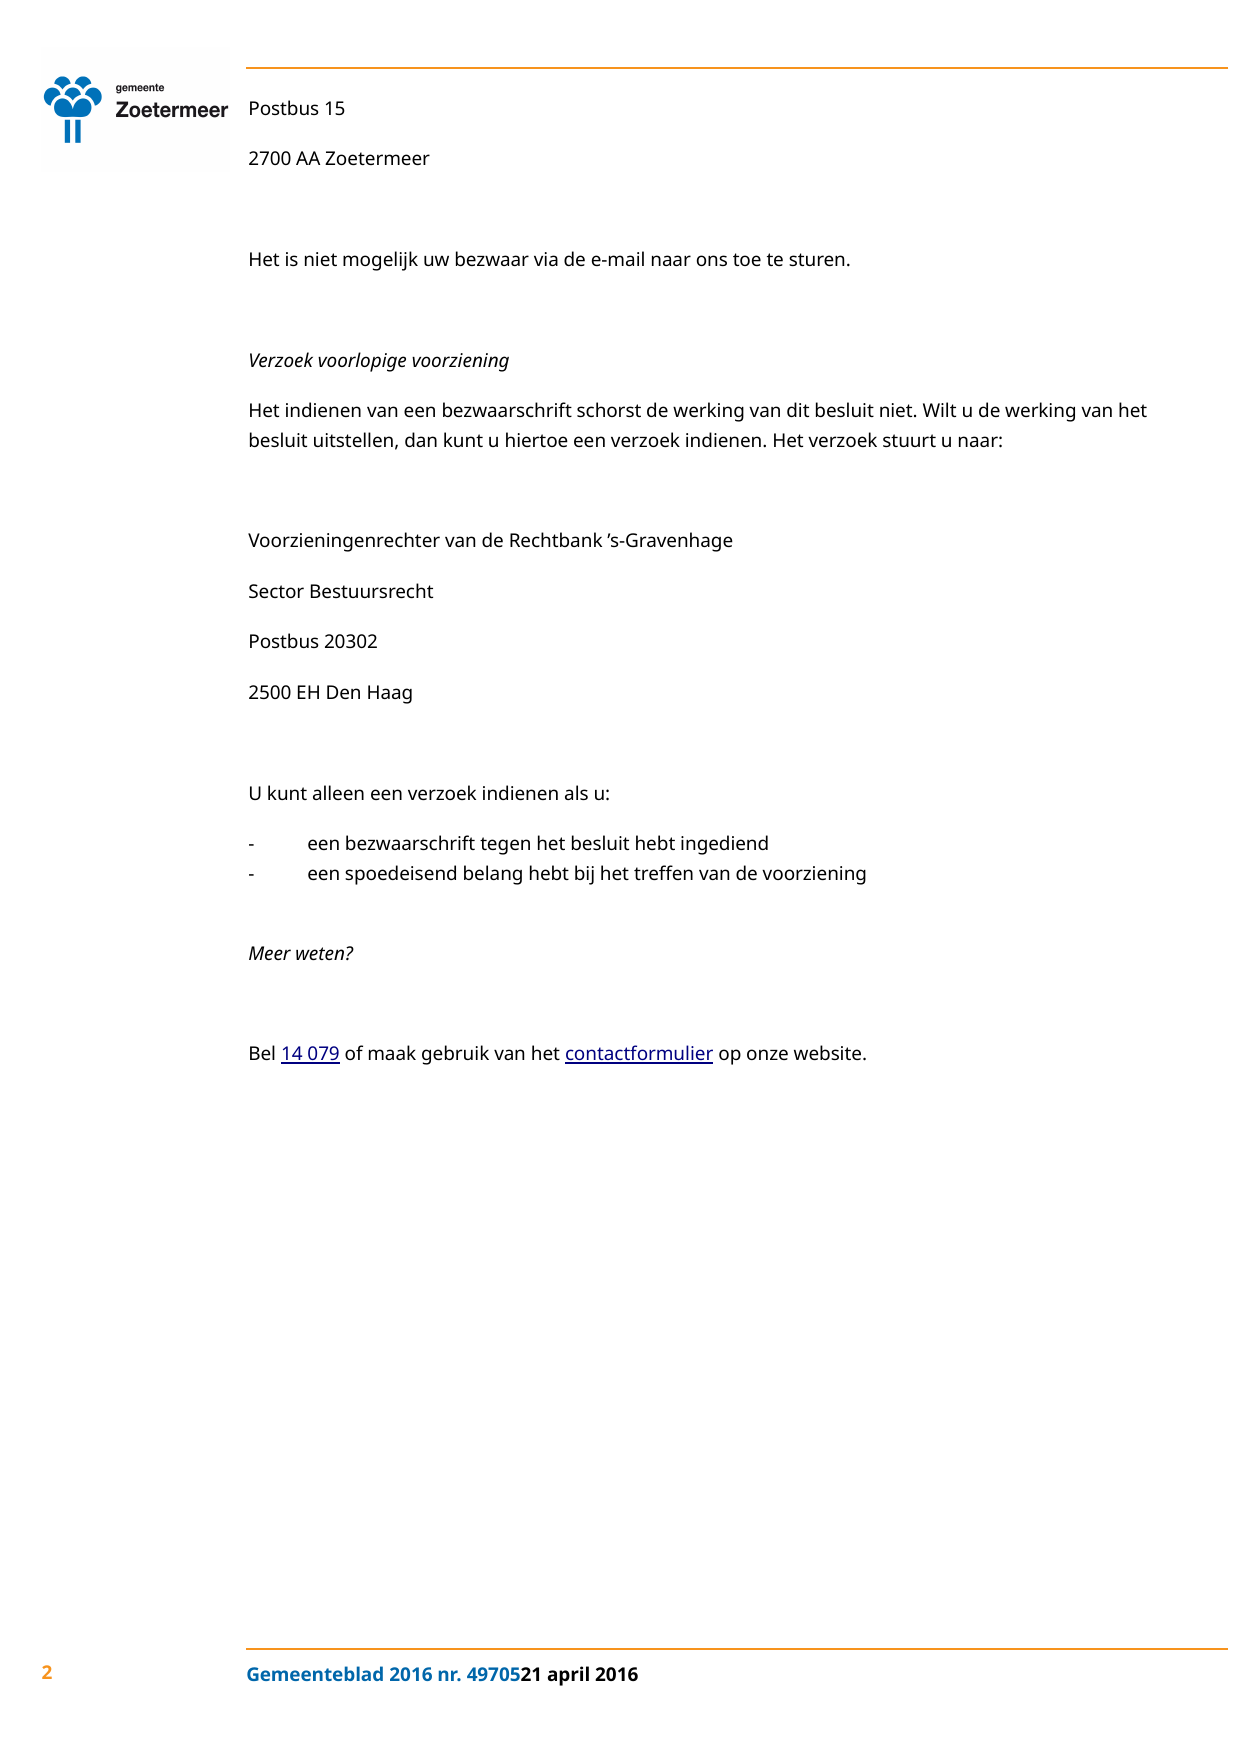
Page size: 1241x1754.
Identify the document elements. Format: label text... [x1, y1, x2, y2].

text 2500 EH Den Haag [248, 679, 1152, 705]
picture [41, 47, 231, 172]
text Postbus 15 [248, 95, 1152, 121]
list een bezwaarschrift tegen het besluit hebt ingediend [248, 830, 1152, 856]
text Postbus 20302 [248, 628, 1152, 654]
text Bel 14 079 of maak gebruik van het contactformulier op onze website. [248, 1041, 1152, 1066]
text U kunt alleen een verzoek indienen als u: [248, 780, 1152, 806]
list een spoedeisend belang hebt bij het treffen van de voorziening [248, 860, 1152, 886]
text Verzoek voorlopige voorziening [248, 347, 1152, 373]
text Sector Bestuursrecht [248, 578, 1152, 604]
text Meer weten? [248, 940, 1152, 966]
text Het indienen van een bezwaarschrift schorst de werking van dit besluit niet. Wilt u de werking van het besluit uitstellen, dan kunt u hiertoe een verzoek indienen. Het verzoek stuurt u naar: [248, 397, 1152, 453]
text Het is niet mogelijk uw bezwaar via de e-mail naar ons toe te sturen. [248, 246, 1152, 272]
text Voorzieningenrechter van de Rechtbank ’s-Gravenhage [248, 528, 1152, 553]
text 2700 AA Zoetermeer [248, 145, 1152, 171]
